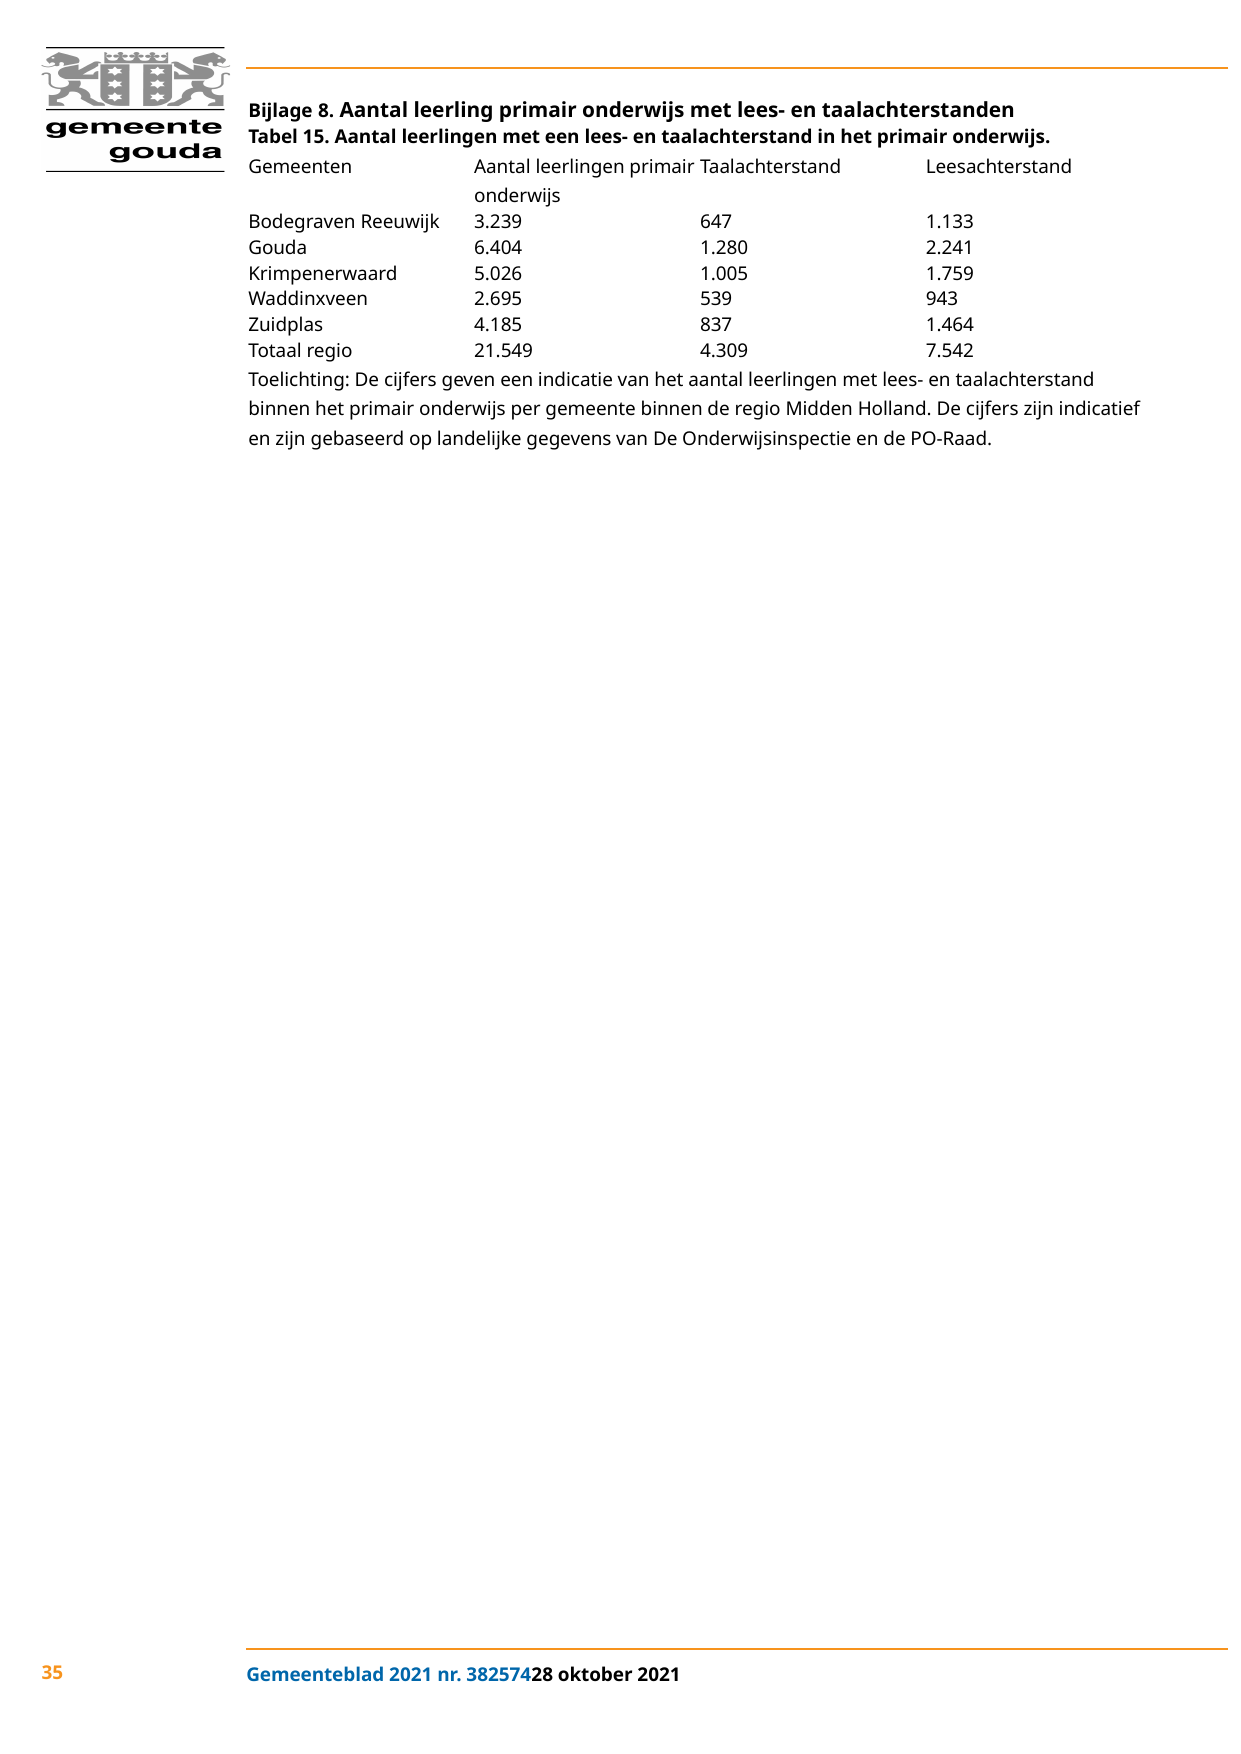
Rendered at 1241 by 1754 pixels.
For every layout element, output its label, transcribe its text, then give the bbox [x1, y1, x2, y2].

table_cell 1.133 [926, 208, 1152, 234]
table_cell 1.464 [926, 311, 1152, 337]
table_cell 5.026 [474, 260, 700, 286]
table_cell Zuidplas [248, 311, 474, 337]
table_cell 2.695 [474, 286, 700, 311]
table_cell Totaal regio [248, 337, 474, 363]
text Tabel 15. Aantal leerlingen met een lees- en taalachterstand in het primair onderwijs. [248, 123, 1152, 149]
table_cell 2.241 [926, 234, 1152, 260]
table_cell 1.759 [926, 260, 1152, 286]
table_cell 647 [700, 208, 926, 234]
table_header Aantal leerlingen primair onderwijs [474, 153, 700, 208]
table_cell 3.239 [474, 208, 700, 234]
text Bijlage 8. Aantal leerling primair onderwijs met lees- en taalachterstanden [248, 95, 1152, 123]
table_cell 6.404 [474, 234, 700, 260]
table_cell Waddinxveen [248, 286, 474, 311]
table_header Taalachterstand [700, 153, 926, 208]
table_cell Krimpenerwaard [248, 260, 474, 286]
table_cell 1.280 [700, 234, 926, 260]
table_header Leesachterstand [926, 153, 1152, 208]
table_cell 1.005 [700, 260, 926, 286]
table_cell 837 [700, 311, 926, 337]
table_cell 539 [700, 286, 926, 311]
table_cell Bodegraven Reeuwijk [248, 208, 474, 234]
table_cell 7.542 [926, 337, 1152, 363]
table_header Gemeenten [248, 153, 474, 208]
table_cell 4.185 [474, 311, 700, 337]
text Toelichting: De cijfers geven een indicatie van het aantal leerlingen met lees- en taalachterstand binnen het primair onderwijs per gemeente binnen de regio Midden Holland. De cijfers zijn indicatief en zijn gebaseerd op landelijke gegevens van De Onderwijsinspectie en de PO-Raad. [248, 366, 1152, 451]
table_cell Gouda [248, 234, 474, 260]
table_cell 943 [926, 286, 1152, 311]
picture [41, 47, 231, 172]
table_cell 4.309 [700, 337, 926, 363]
table_cell 21.549 [474, 337, 700, 363]
